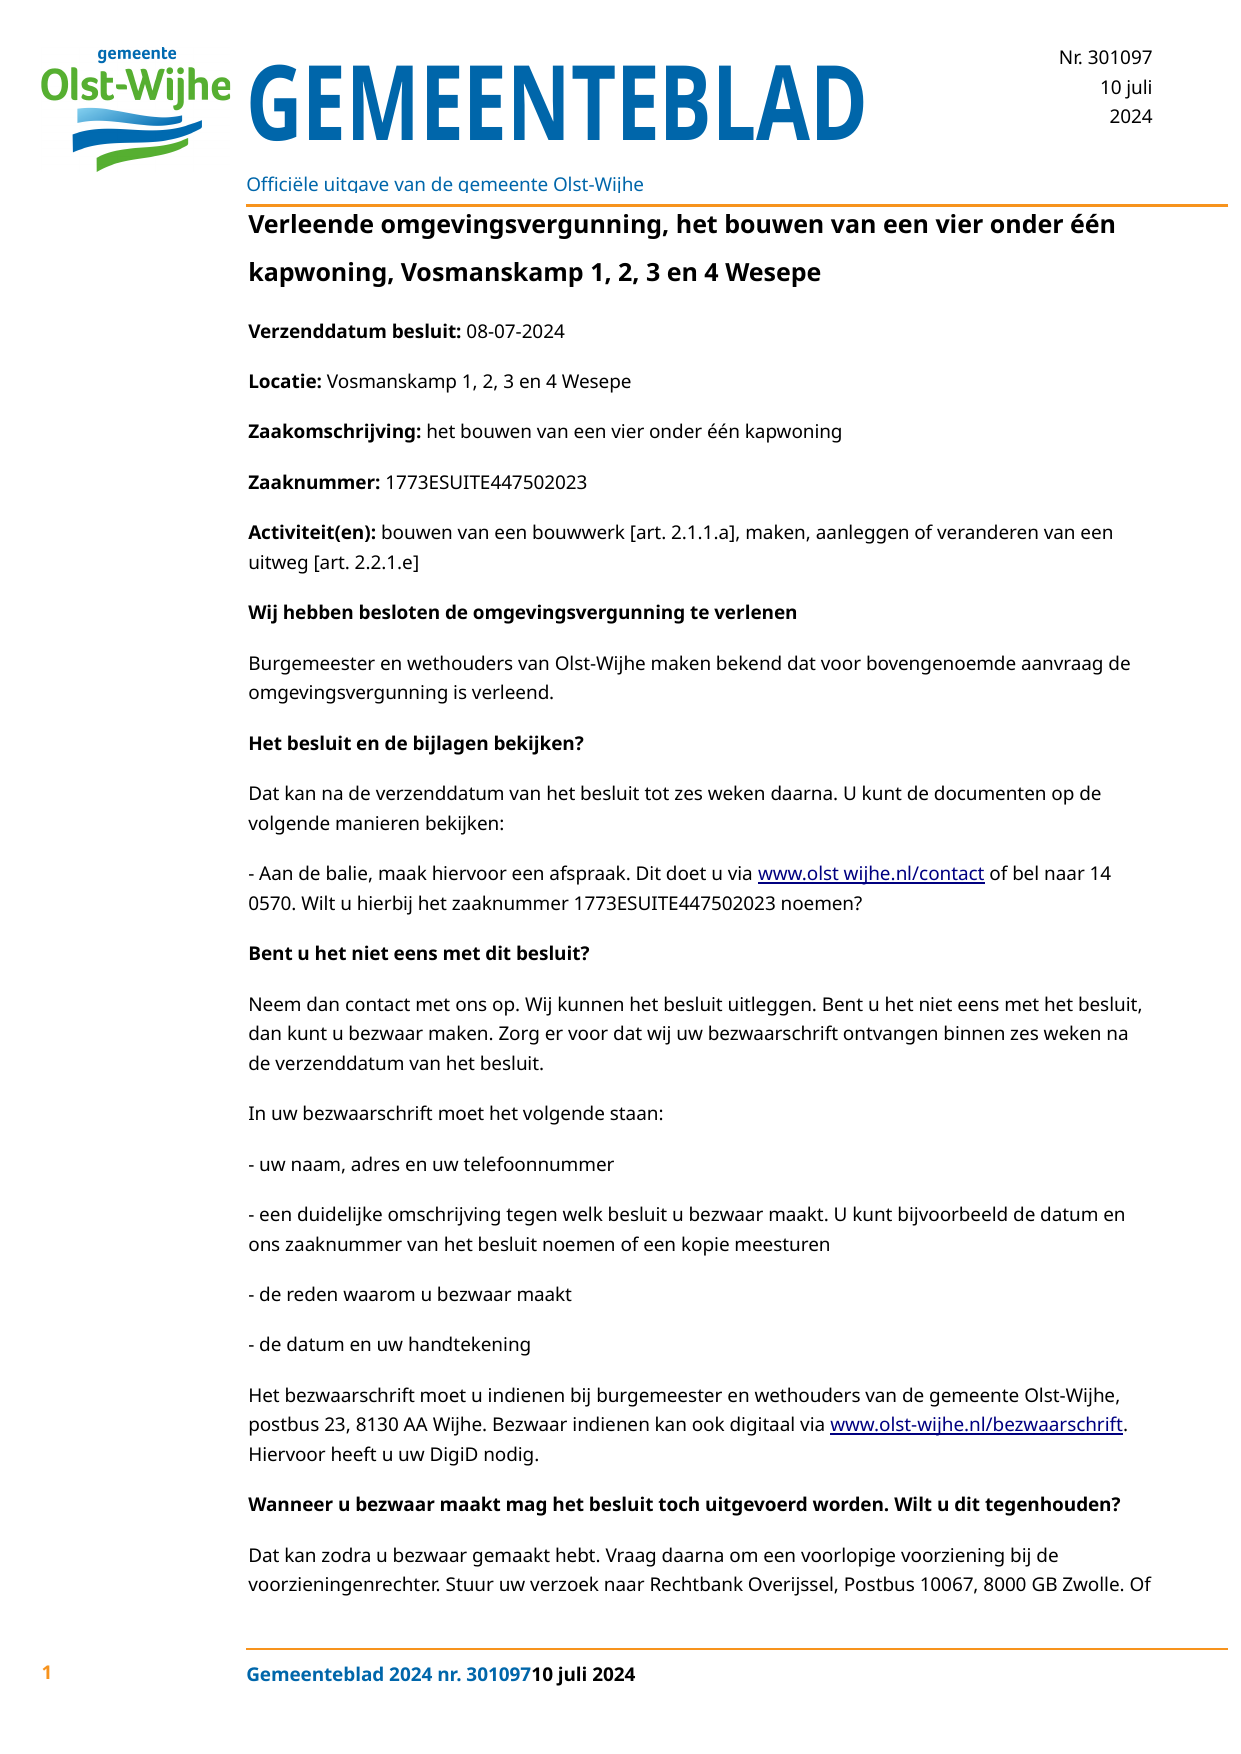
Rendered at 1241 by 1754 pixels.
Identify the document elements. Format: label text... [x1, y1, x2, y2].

text In uw bezwaarschrift moet het volgende staan: [248, 1100, 1152, 1126]
text Bent u het niet eens met dit besluit? [248, 940, 1152, 966]
text - uw naam, adres en uw telefoonnummer [248, 1151, 1152, 1177]
text Verzenddatum besluit: 08-07-2024 [248, 318, 1152, 344]
text - een duidelijke omschrijving tegen welk besluit u bezwaar maakt. U kunt bijvoorbeeld de datum en ons zaaknummer van het besluit noemen of een kopie meesturen [248, 1201, 1152, 1257]
picture [41, 47, 231, 172]
text Locatie: Vosmanskamp 1, 2, 3 en 4 Wesepe [248, 368, 1152, 394]
text Neem dan contact met ons op. Wij kunnen het besluit uitleggen. Bent u het niet eens met het besluit, dan kunt u bezwaar maken. Zorg er voor dat wij uw bezwaarschrift ontvangen binnen zes weken na de verzenddatum van het besluit. [248, 991, 1152, 1076]
text Wanneer u bezwaar maakt mag het besluit toch uitgevoerd worden. Wilt u dit tegenhouden? [248, 1492, 1152, 1517]
text - Aan de balie, maak hiervoor een afspraak. Dit doet u via www.olst wijhe.nl/contact of bel naar 14 0570. Wilt u hierbij het zaaknummer 1773ESUITE447502023 noemen? [248, 860, 1152, 916]
text Verleende omgevingsvergunning, het bouwen van een vier onder één kapwoning, Vosmanskamp 1, 2, 3 en 4 Wesepe [248, 207, 1152, 288]
text Dat kan na de verzenddatum van het besluit tot zes weken daarna. U kunt de documenten op de volgende manieren bekijken: [248, 780, 1152, 836]
text Burgemeester en wethouders van Olst-Wijhe maken bekend dat voor bovengenoemde aanvraag de omgevingsvergunning is verleend. [248, 650, 1152, 705]
text Het besluit en de bijlagen bekijken? [248, 730, 1152, 756]
text - de reden waarom u bezwaar maakt [248, 1281, 1152, 1307]
text Zaaknummer: 1773ESUITE447502023 [248, 469, 1152, 495]
text Zaakomschrijving: het bouwen van een vier onder één kapwoning [248, 419, 1152, 444]
text Het bezwaarschrift moet u indienen bij burgemeester en wethouders van de gemeente Olst-Wijhe, postbus 23, 8130 AA Wijhe. Bezwaar indienen kan ook digitaal via www.olst-wijhe.nl/bezwaarschrift. Hiervoor heeft u uw DigiD nodig. [248, 1382, 1152, 1467]
text Wij hebben besloten de omgevingsvergunning te verlenen [248, 599, 1152, 625]
text Dat kan zodra u bezwaar gemaakt hebt. Vraag daarna om een voorlopige voorziening bij de voorzieningenrechter. Stuur uw verzoek naar Rechtbank Overijssel, Postbus 10067, 8000 GB Zwolle. Of [248, 1542, 1152, 1597]
text - de datum en uw handtekening [248, 1332, 1152, 1357]
text Activiteit(en): bouwen van een bouwwerk [art. 2.1.1.a], maken, aanleggen of veranderen van een uitweg [art. 2.2.1.e] [248, 519, 1152, 575]
